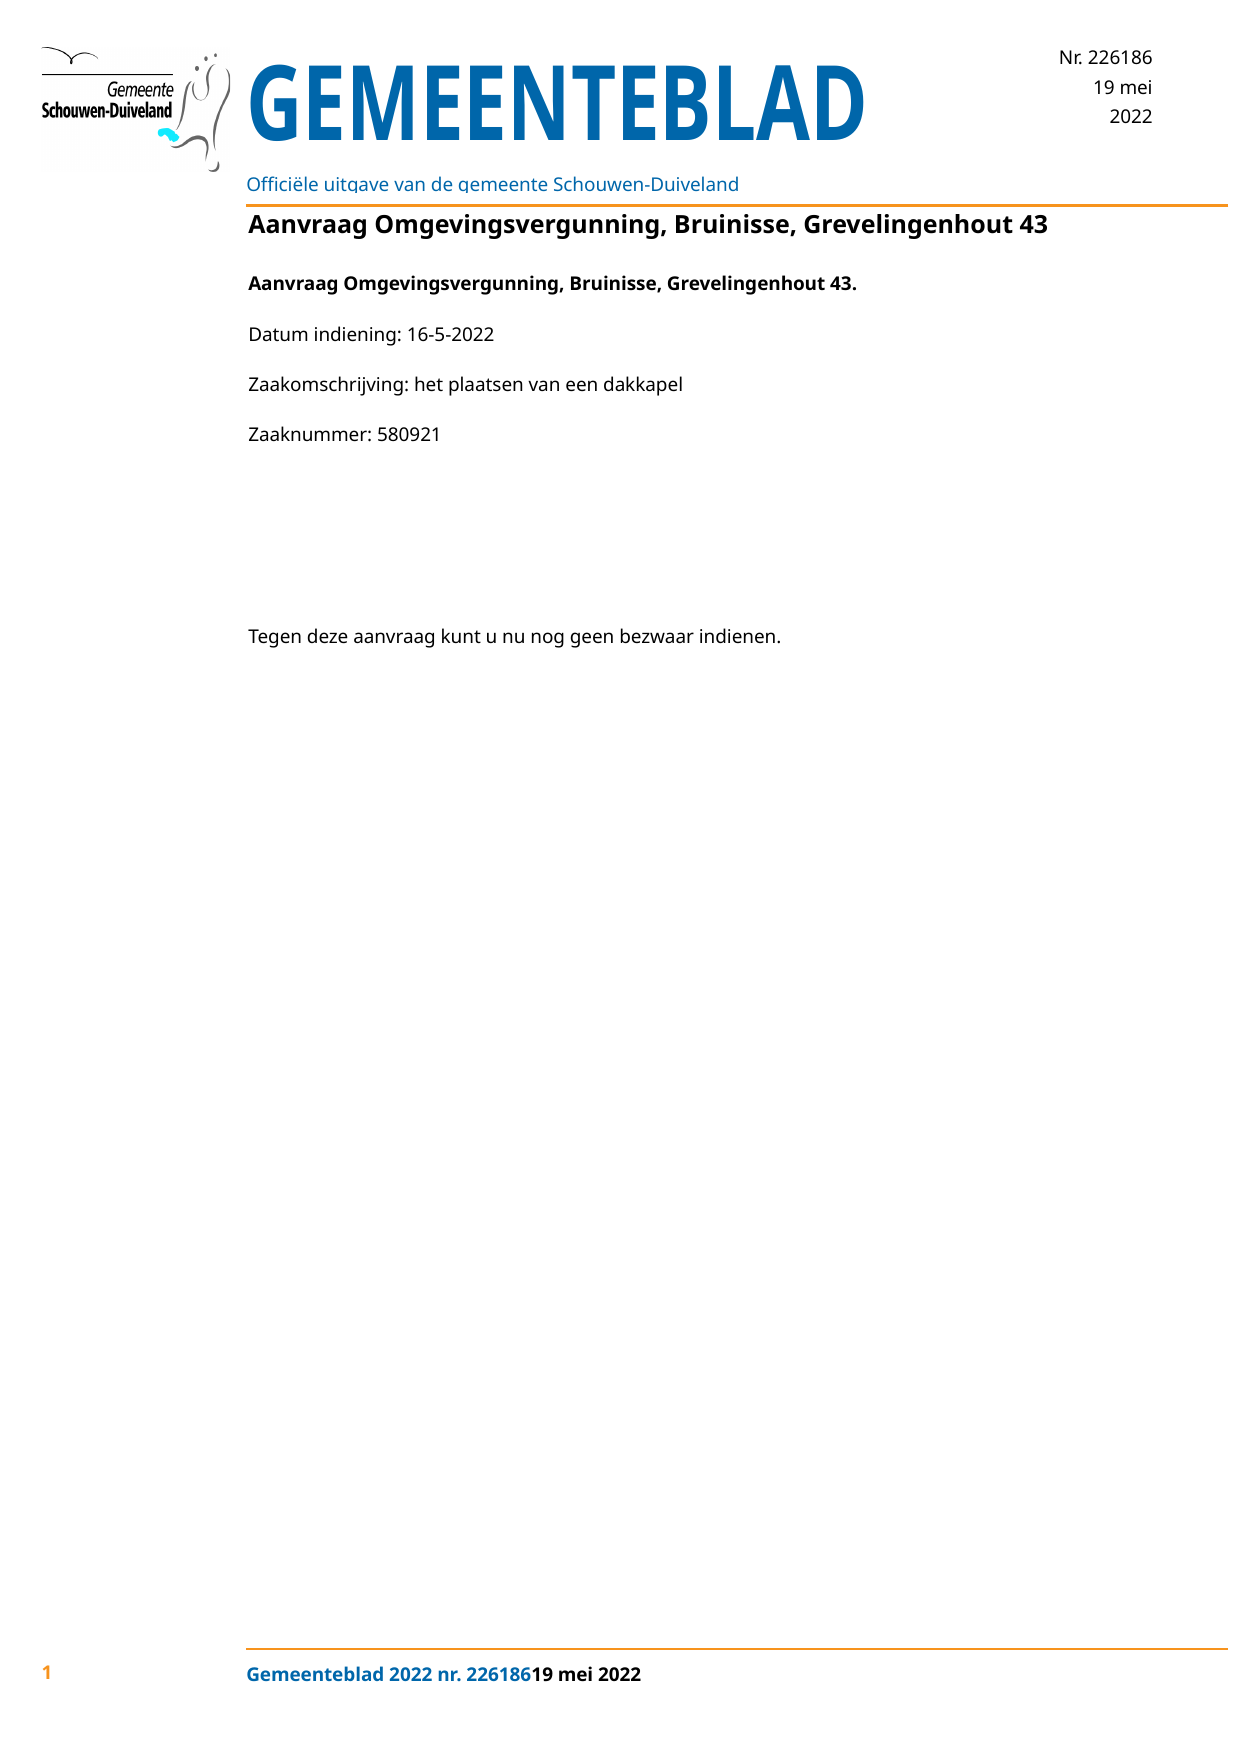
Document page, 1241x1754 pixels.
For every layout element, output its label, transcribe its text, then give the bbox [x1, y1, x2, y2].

text Zaakomschrijving: het plaatsen van een dakkapel [248, 371, 1152, 397]
text Tegen deze aanvraag kunt u nu nog geen bezwaar indienen. [248, 623, 1152, 649]
text Aanvraag Omgevingsvergunning, Bruinisse, Grevelingenhout 43. [248, 270, 1152, 296]
text Aanvraag Omgevingsvergunning, Bruinisse, Grevelingenhout 43 [248, 207, 1152, 241]
text Datum indiening: 16-5-2022 [248, 321, 1152, 346]
picture [41, 47, 231, 172]
text Zaaknummer: 580921 [248, 422, 1152, 447]
